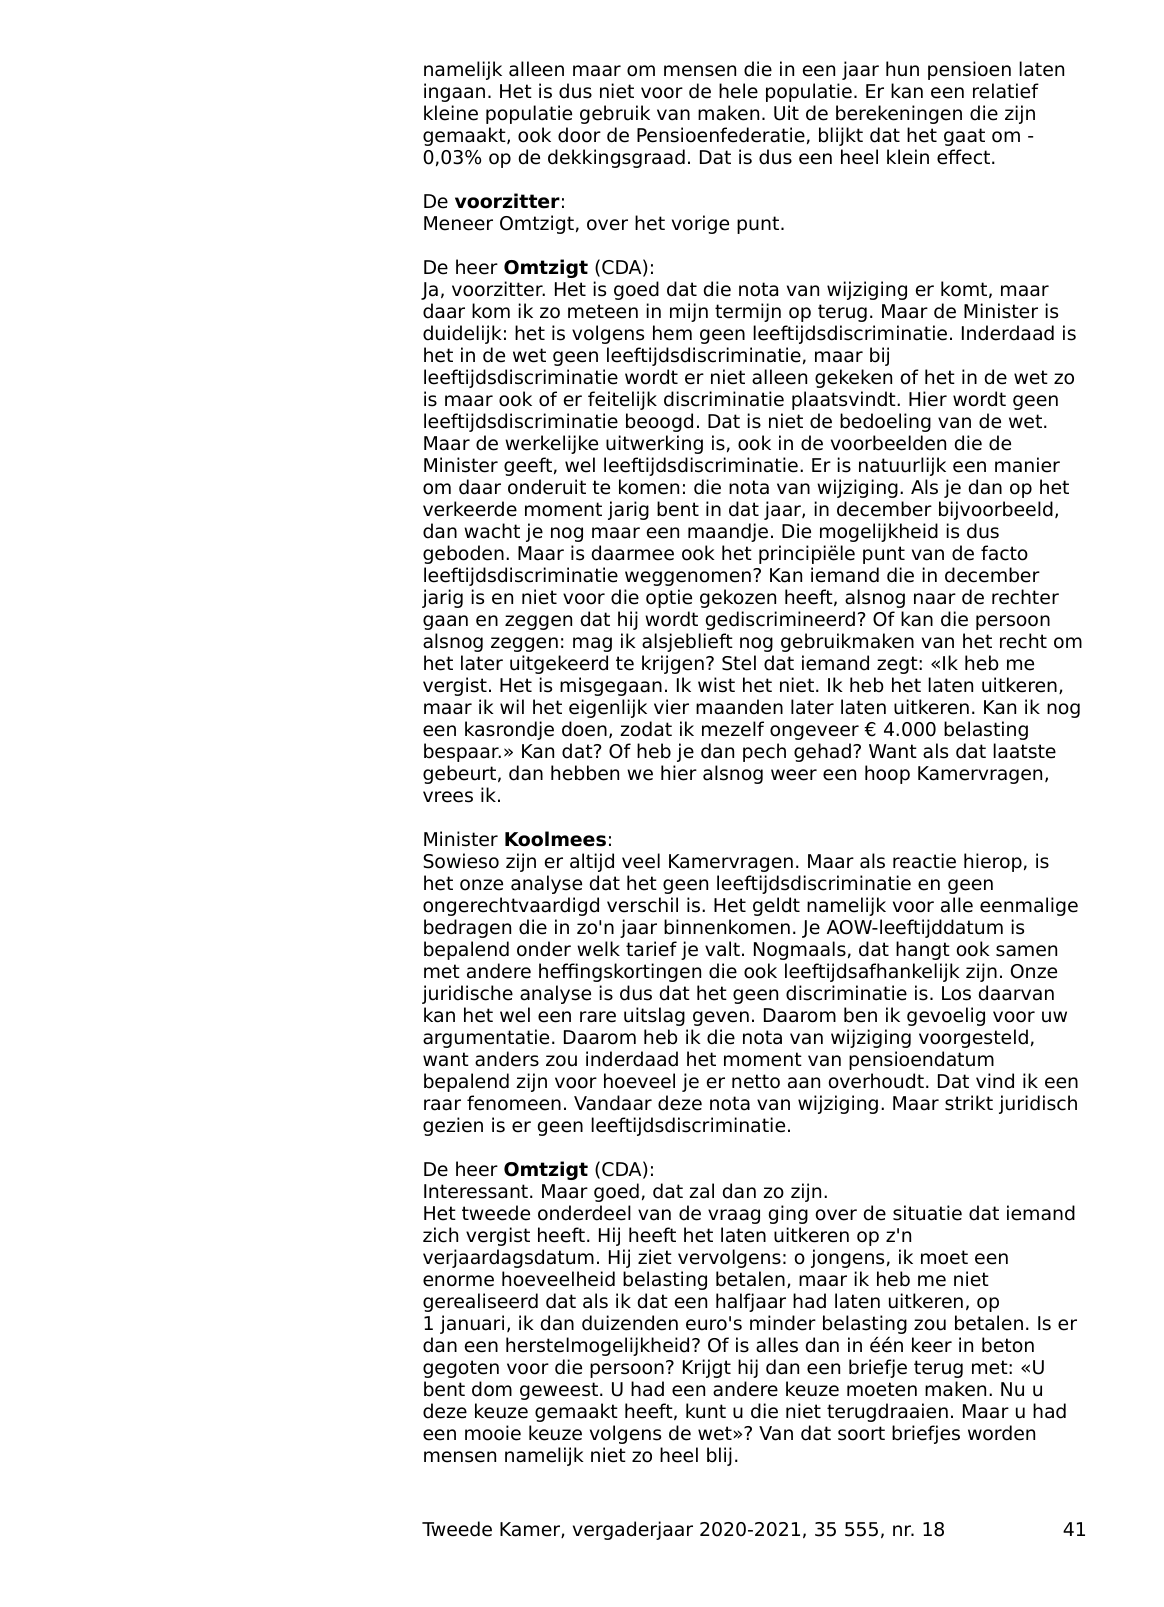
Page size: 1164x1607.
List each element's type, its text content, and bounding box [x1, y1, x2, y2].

text De voorzitter: [422, 191, 1087, 213]
text Het tweede onderdeel van de vraag ging over de situatie dat iemand zich vergist heeft. Hij heeft het laten uitkeren op z'n verjaardagsdatum. Hij ziet vervolgens: o jongens, ik moet een enorme hoeveelheid belasting betalen, maar ik heb me niet gerealiseerd dat als ik dat een halfjaar had laten uitkeren, op 1 januari, ik dan duizenden euro's minder belasting zou betalen. Is er dan een herstelmogelijkheid? Of is alles dan in één keer in beton gegoten voor die persoon? Krijgt hij dan een briefje terug met: «U bent dom geweest. U had een andere keuze moeten maken. Nu u deze keuze gemaakt heeft, kunt u die niet terugdraaien. Maar u had een mooie keuze volgens de wet»? Van dat soort briefjes worden mensen namelijk niet zo heel blij. [422, 1203, 1087, 1467]
text De heer Omtzigt (CDA): [422, 257, 1087, 279]
text namelijk alleen maar om mensen die in een jaar hun pensioen laten ingaan. Het is dus niet voor de hele populatie. Er kan een relatief kleine populatie gebruik van maken. Uit de berekeningen die zijn gemaakt, ook door de Pensioenfederatie, blijkt dat het gaat om -0,03% op de dekkingsgraad. Dat is dus een heel klein effect. [422, 59, 1087, 169]
text Interessant. Maar goed, dat zal dan zo zijn. [422, 1181, 1087, 1203]
text Ja, voorzitter. Het is goed dat die nota van wijziging er komt, maar daar kom ik zo meteen in mijn termijn op terug. Maar de Minister is duidelijk: het is volgens hem geen leeftijdsdiscriminatie. Inderdaad is het in de wet geen leeftijdsdiscriminatie, maar bij leeftijdsdiscriminatie wordt er niet alleen gekeken of het in de wet zo is maar ook of er feitelijk discriminatie plaatsvindt. Hier wordt geen leeftijdsdiscriminatie beoogd. Dat is niet de bedoeling van de wet. Maar de werkelijke uitwerking is, ook in de voorbeelden die de Minister geeft, wel leeftijdsdiscriminatie. Er is natuurlijk een manier om daar onderuit te komen: die nota van wijziging. Als je dan op het verkeerde moment jarig bent in dat jaar, in december bijvoorbeeld, dan wacht je nog maar een maandje. Die mogelijkheid is dus geboden. Maar is daarmee ook het principiële punt van de facto leeftijdsdiscriminatie weggenomen? Kan iemand die in december jarig is en niet voor die optie gekozen heeft, alsnog naar de rechter gaan en zeggen dat hij wordt gediscrimineerd? Of kan die persoon alsnog zeggen: mag ik alsjeblieft nog gebruikmaken van het recht om het later uitgekeerd te krijgen? Stel dat iemand zegt: «Ik heb me vergist. Het is misgegaan. Ik wist het niet. Ik heb het laten uitkeren, maar ik wil het eigenlijk vier maanden later laten uitkeren. Kan ik nog een kasrondje doen, zodat ik mezelf ongeveer € 4.000 belasting bespaar.» Kan dat? Of heb je dan pech gehad? Want als dat laatste gebeurt, dan hebben we hier alsnog weer een hoop Kamervragen, vrees ik. [422, 279, 1087, 807]
text De heer Omtzigt (CDA): [422, 1159, 1087, 1181]
text Minister Koolmees: [422, 829, 1087, 851]
text Sowieso zijn er altijd veel Kamervragen. Maar als reactie hierop, is het onze analyse dat het geen leeftijdsdiscriminatie en geen ongerechtvaardigd verschil is. Het geldt namelijk voor alle eenmalige bedragen die in zo'n jaar binnenkomen. Je AOW-leeftijddatum is bepalend onder welk tarief je valt. Nogmaals, dat hangt ook samen met andere heffingskortingen die ook leeftijdsafhankelijk zijn. Onze juridische analyse is dus dat het geen discriminatie is. Los daarvan kan het wel een rare uitslag geven. Daarom ben ik gevoelig voor uw argumentatie. Daarom heb ik die nota van wijziging voorgesteld, want anders zou inderdaad het moment van pensioendatum bepalend zijn voor hoeveel je er netto aan overhoudt. Dat vind ik een raar fenomeen. Vandaar deze nota van wijziging. Maar strikt juridisch gezien is er geen leeftijdsdiscriminatie. [422, 851, 1087, 1137]
text Meneer Omtzigt, over het vorige punt. [422, 213, 1087, 235]
